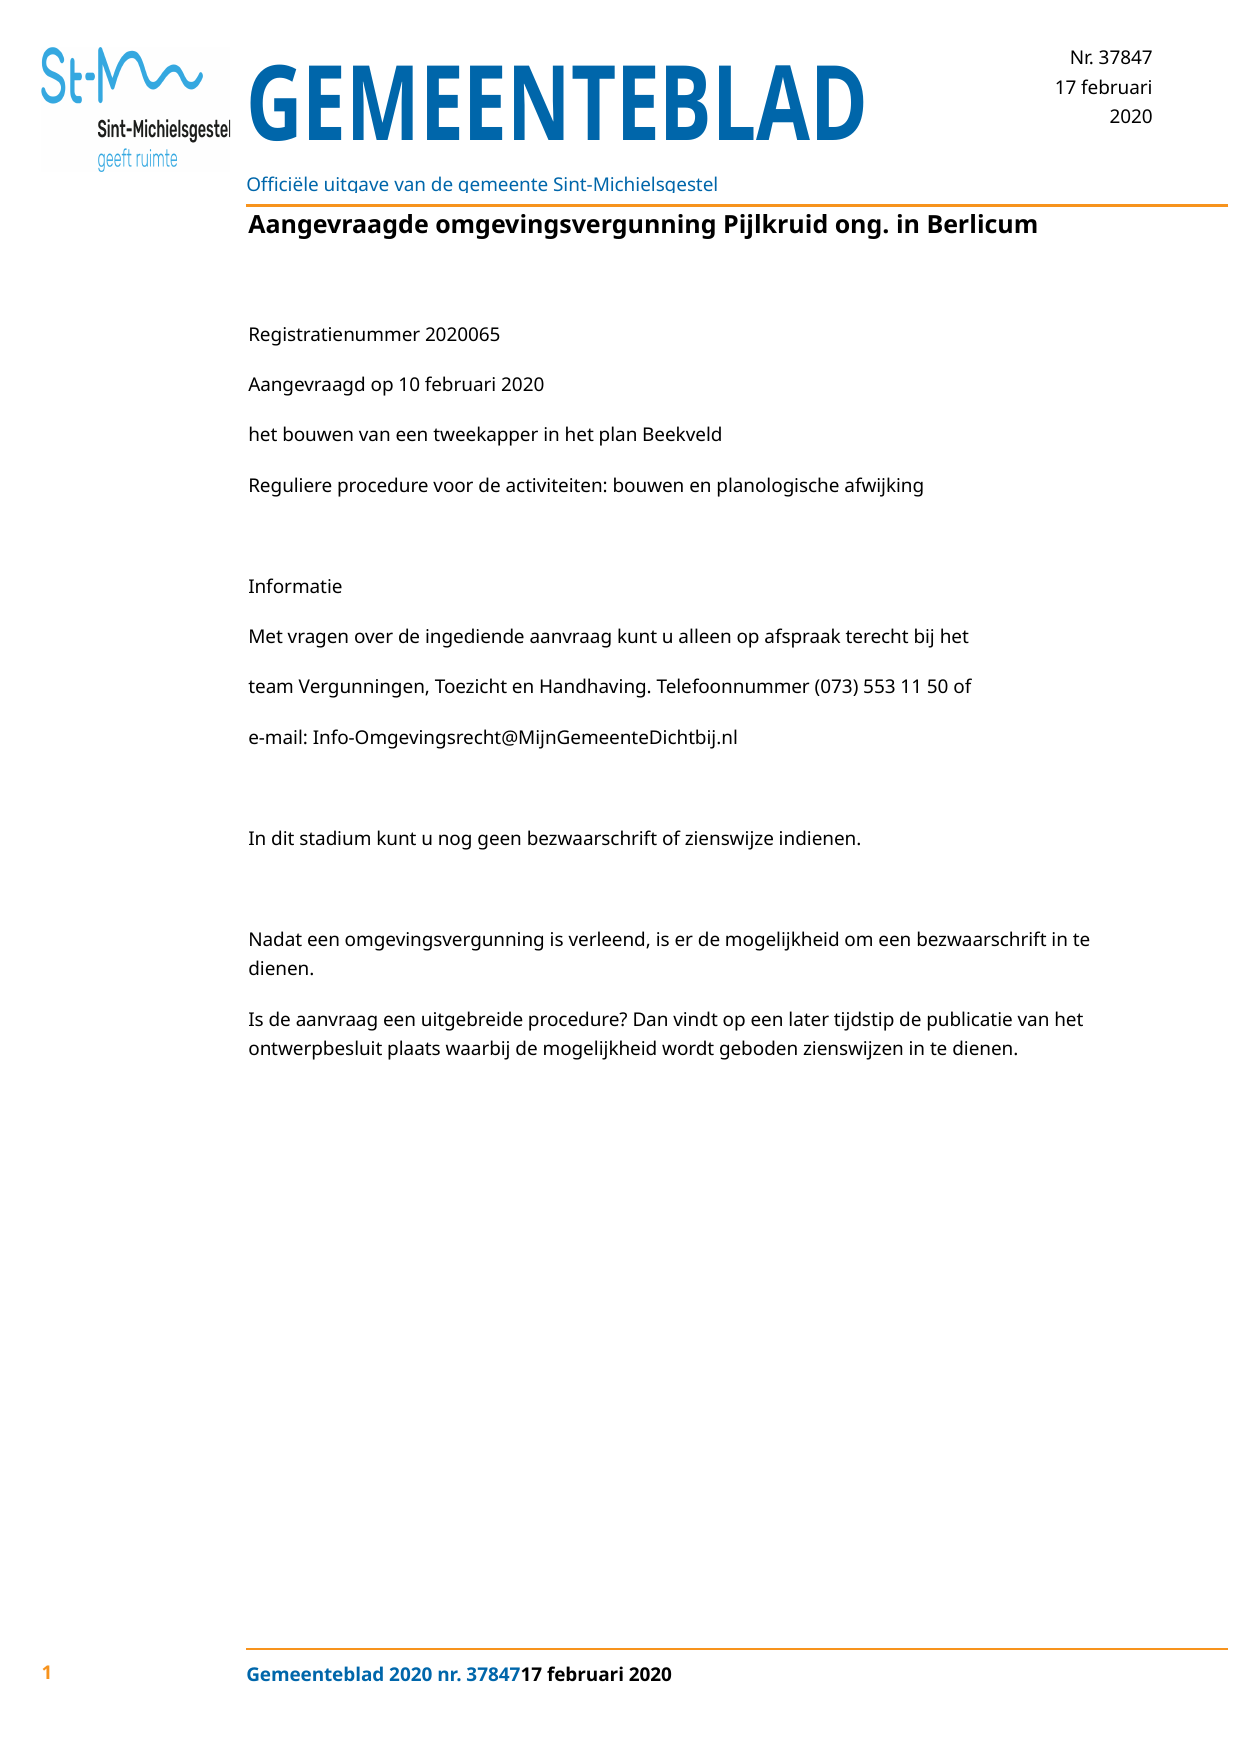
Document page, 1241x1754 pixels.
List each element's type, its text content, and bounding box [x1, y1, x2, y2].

text Is de aanvraag een uitgebreide procedure? Dan vindt op een later tijdstip de publicatie van het ontwerpbesluit plaats waarbij de mogelijkheid wordt geboden zienswijzen in te dienen. [248, 1006, 1152, 1061]
text team Vergunningen, Toezicht en Handhaving. Telefoonnummer (073) 553 11 50 of [248, 674, 1152, 699]
text Informatie [248, 573, 1152, 598]
text In dit stadium kunt u nog geen bezwaarschrift of zienswijze indienen. [248, 825, 1152, 851]
text Aangevraagde omgevingsvergunning Pijlkruid ong. in Berlicum [248, 207, 1152, 241]
text Aangevraagd op 10 februari 2020 [248, 371, 1152, 397]
text Reguliere procedure voor de activiteiten: bouwen en planologische afwijking [248, 472, 1152, 498]
text e-mail: Info-Omgevingsrecht@MijnGemeenteDichtbij.nl [248, 724, 1152, 750]
text Nadat een omgevingsvergunning is verleend, is er de mogelijkheid om een bezwaarschrift in te dienen. [248, 926, 1152, 981]
text Met vragen over de ingediende aanvraag kunt u alleen op afspraak terecht bij het [248, 623, 1152, 649]
text Registratienummer 2020065 [248, 321, 1152, 346]
picture [41, 47, 231, 172]
text het bouwen van een tweekapper in het plan Beekveld [248, 422, 1152, 447]
